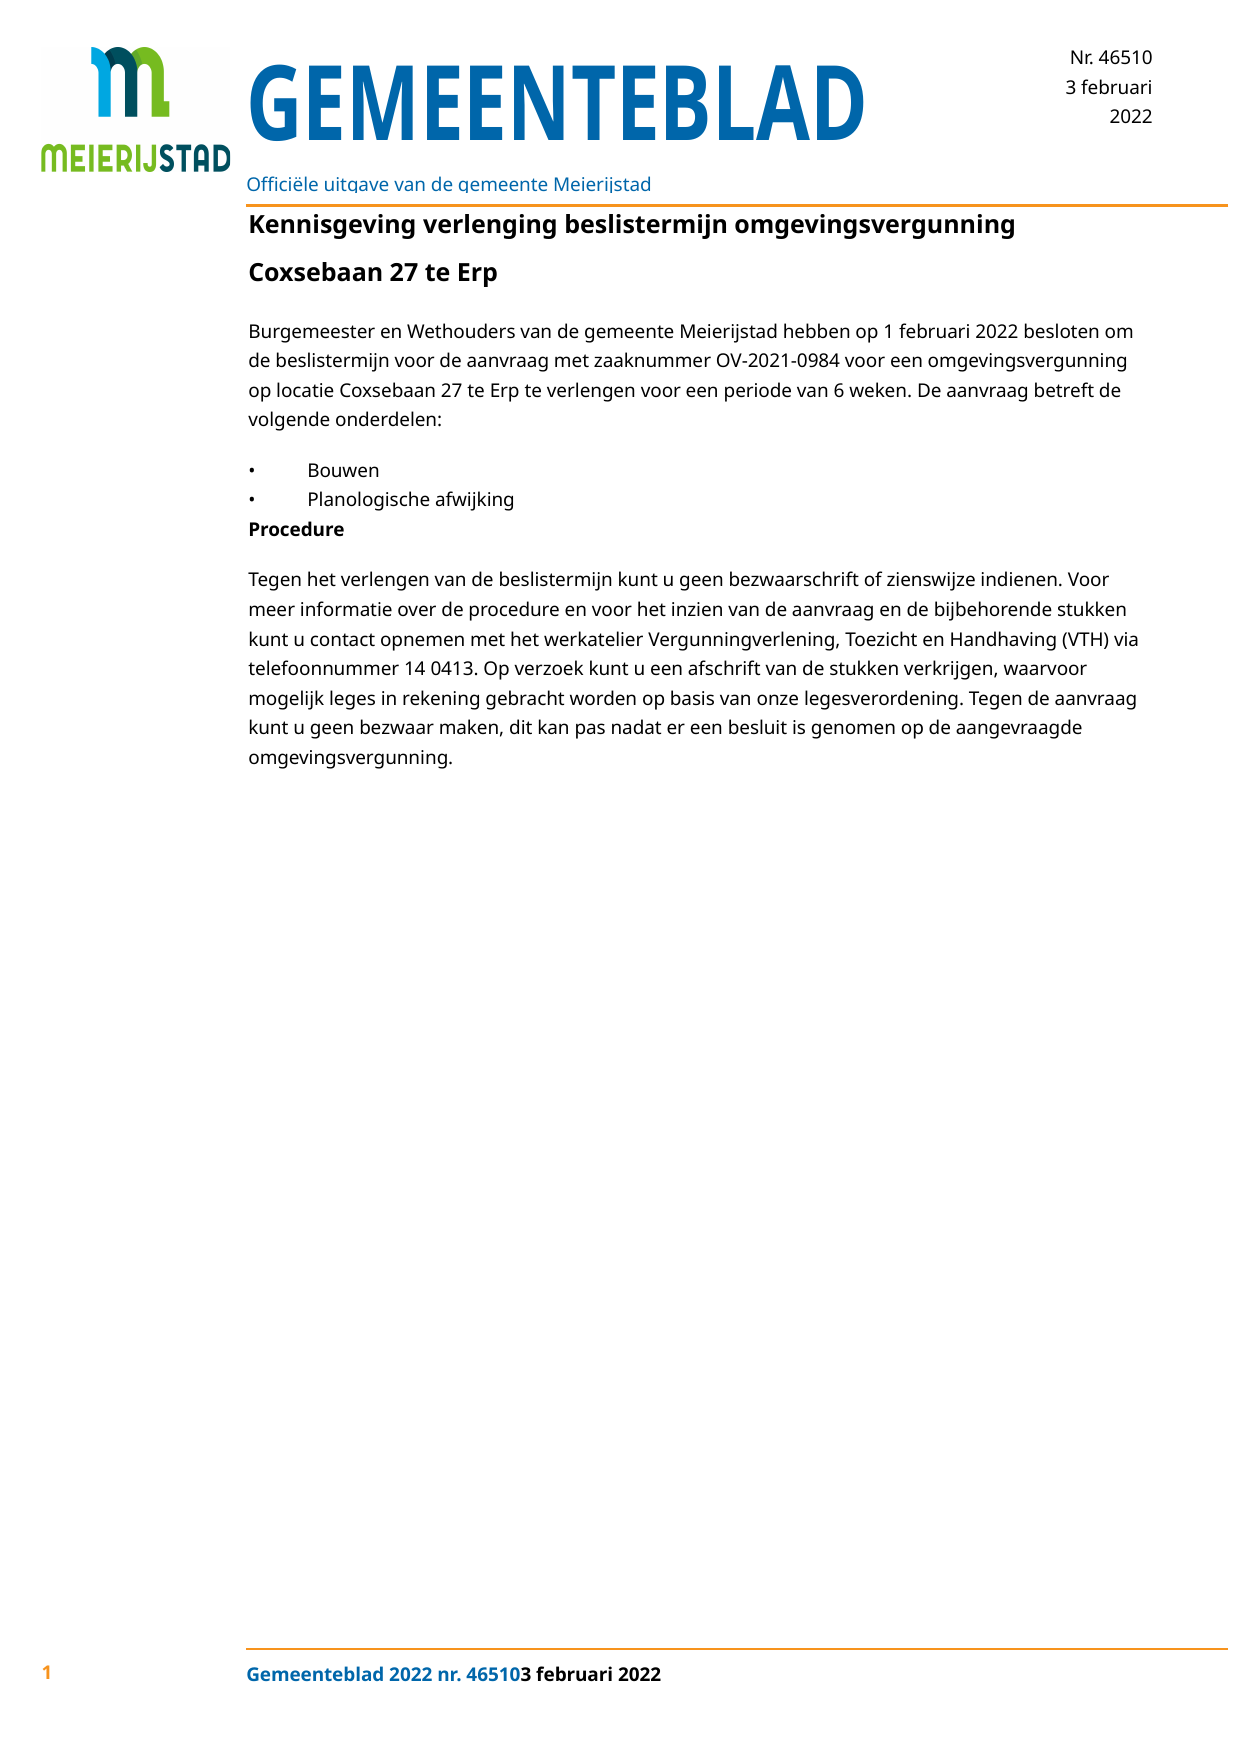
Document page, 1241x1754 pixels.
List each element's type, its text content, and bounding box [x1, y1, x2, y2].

list Planologische afwijking [248, 487, 1152, 512]
text Kennisgeving verlenging beslistermijn omgevingsvergunning Coxsebaan 27 te Erp [248, 207, 1152, 288]
text Procedure [248, 516, 1152, 542]
text Burgemeester en Wethouders van de gemeente Meierijstad hebben op 1 februari 2022 besloten om de beslistermijn voor de aanvraag met zaaknummer OV-2021-0984 voor een omgevingsvergunning op locatie Coxsebaan 27 te Erp te verlengen voor een periode van 6 weken. De aanvraag betreft de volgende onderdelen: [248, 318, 1152, 432]
picture [41, 47, 231, 172]
list Bouwen [248, 457, 1152, 483]
text Tegen het verlengen van de beslistermijn kunt u geen bezwaarschrift of zienswijze indienen. Voor meer informatie over de procedure en voor het inzien van de aanvraag en de bijbehorende stukken kunt u contact opnemen met het werkatelier Vergunningverlening, Toezicht en Handhaving (VTH) via telefoonnummer 14 0413. Op verzoek kunt u een afschrift van de stukken verkrijgen, waarvoor mogelijk leges in rekening gebracht worden op basis van onze legesverordening. Tegen de aanvraag kunt u geen bezwaar maken, dit kan pas nadat er een besluit is genomen op de aangevraagde omgevingsvergunning. [248, 567, 1152, 770]
